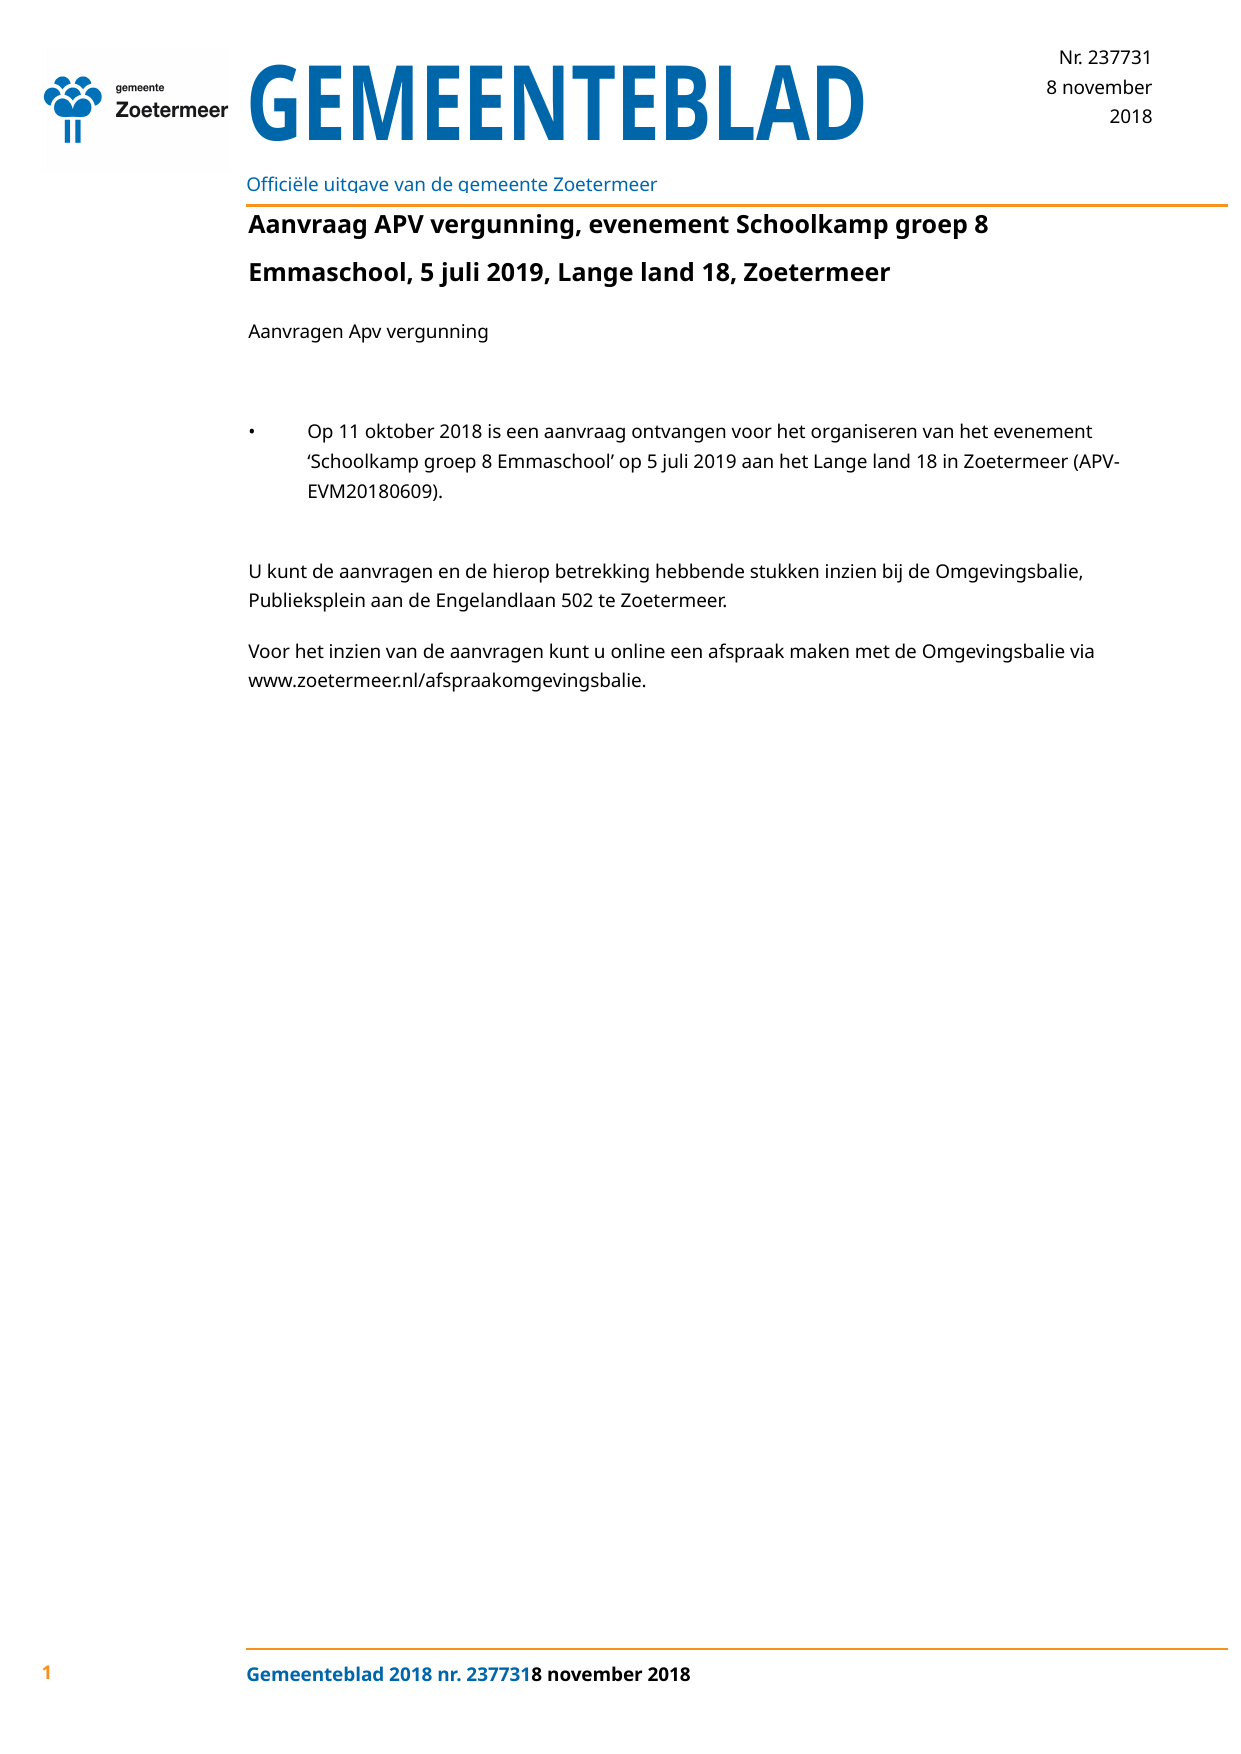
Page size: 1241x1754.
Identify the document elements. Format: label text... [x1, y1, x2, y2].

text Aanvragen Apv vergunning [248, 318, 1152, 344]
text Voor het inzien van de aanvragen kunt u online een afspraak maken met de Omgevingsbalie via www.zoetermeer.nl/afspraakomgevingsbalie. [248, 638, 1152, 693]
text U kunt de aanvragen en de hierop betrekking hebbende stukken inzien bij de Omgevingsbalie, Publieksplein aan de Engelandlaan 502 te Zoetermeer. [248, 558, 1152, 613]
list Op 11 oktober 2018 is een aanvraag ontvangen voor het organiseren van het evenement ‘Schoolkamp groep 8 Emmaschool’ op 5 juli 2019 aan het Lange land 18 in Zoetermeer (APV-EVM20180609). [248, 419, 1152, 504]
text Aanvraag APV vergunning, evenement Schoolkamp groep 8 Emmaschool, 5 juli 2019, Lange land 18, Zoetermeer [248, 207, 1152, 288]
picture [41, 47, 231, 172]
